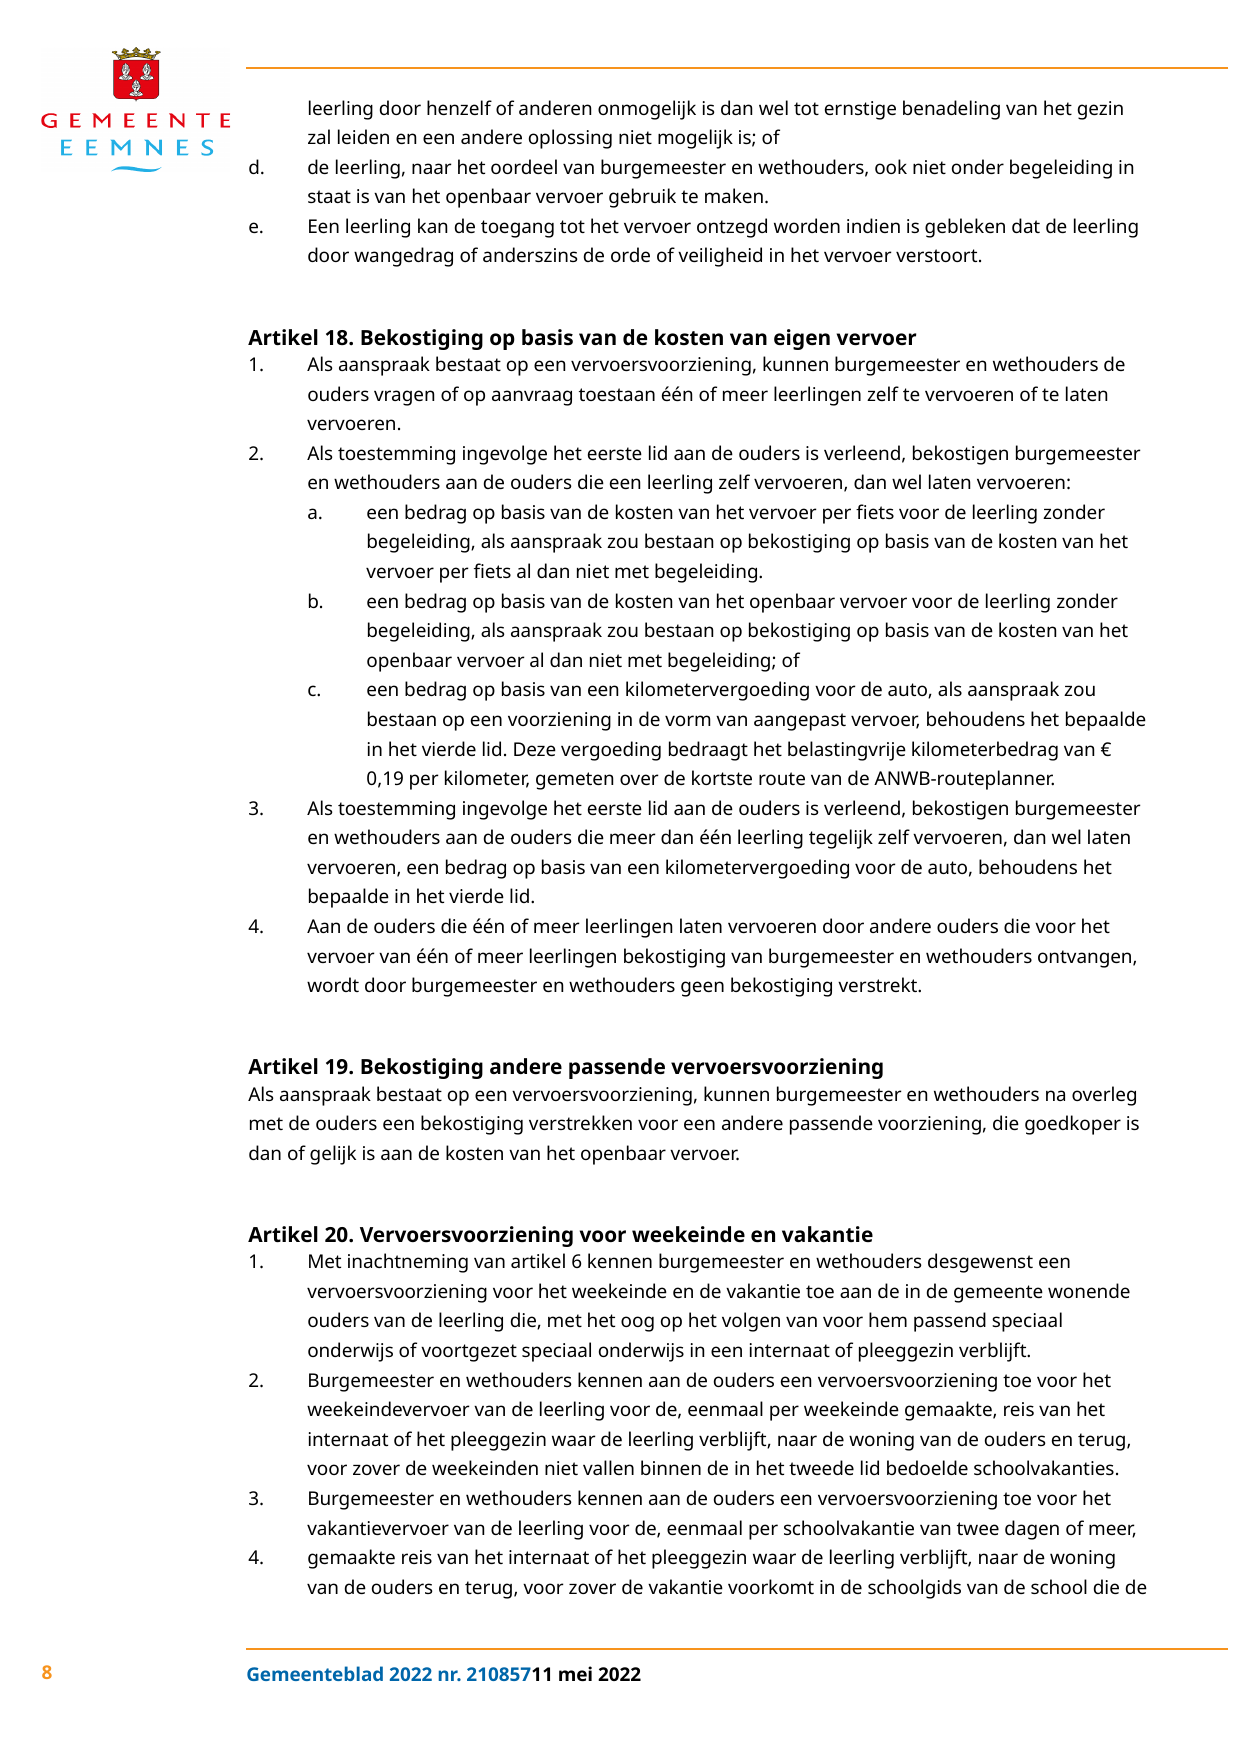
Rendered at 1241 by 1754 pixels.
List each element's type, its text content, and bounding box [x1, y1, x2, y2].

list Als toestemming ingevolge het eerste lid aan de ouders is verleend, bekostigen burgemeester en wethouders aan de ouders die meer dan één leerling tegelijk zelf vervoeren, dan wel laten vervoeren, een bedrag op basis van een kilometervergoeding voor de auto, behoudens het bepaalde in het vierde lid. [248, 795, 1152, 909]
list gemaakte reis van het internaat of het pleeggezin waar de leerling verblijft, naar de woning van de ouders en terug, voor zover de vakantie voorkomt in de schoolgids van de school die de [248, 1544, 1152, 1599]
list een bedrag op basis van de kosten van het openbaar vervoer voor de leerling zonder begeleiding, als aanspraak zou bestaan op bekostiging op basis van de kosten van het openbaar vervoer al dan niet met begeleiding; of [307, 588, 1152, 673]
text Artikel 19. Bekostiging andere passende vervoersvoorziening [248, 1052, 1152, 1081]
text Artikel 18. Bekostiging op basis van de kosten van eigen vervoer [248, 323, 1152, 351]
list de leerling, naar het oordeel van burgemeester en wethouders, ook niet onder begeleiding in staat is van het openbaar vervoer gebruik te maken. [248, 154, 1152, 209]
list Als toestemming ingevolge het eerste lid aan de ouders is verleend, bekostigen burgemeester en wethouders aan de ouders die een leerling zelf vervoeren, dan wel laten vervoeren: [248, 440, 1152, 495]
text Als aanspraak bestaat op een vervoersvoorziening, kunnen burgemeester en wethouders na overleg met de ouders een bekostiging verstrekken voor een andere passende voorziening, die goedkoper is dan of gelijk is aan de kosten van het openbaar vervoer. [248, 1081, 1152, 1166]
list een bedrag op basis van een kilometervergoeding voor de auto, als aanspraak zou bestaan op een voorziening in de vorm van aangepast vervoer, behoudens het bepaalde in het vierde lid. Deze vergoeding bedraagt het belastingvrije kilometerbedrag van € 0,19 per kilometer, gemeten over de kortste route van de ANWB-routeplanner. [307, 677, 1152, 791]
picture [41, 47, 231, 172]
list Een leerling kan de toegang tot het vervoer ontzegd worden indien is gebleken dat de leerling door wangedrag of anderszins de orde of veiligheid in het vervoer verstoort. [248, 213, 1152, 268]
list een bedrag op basis van de kosten van het vervoer per fiets voor de leerling zonder begeleiding, als aanspraak zou bestaan op bekostiging op basis van de kosten van het vervoer per fiets al dan niet met begeleiding. [307, 499, 1152, 584]
text Artikel 20. Vervoersvoorziening voor weekeinde en vakantie [248, 1220, 1152, 1248]
list Als aanspraak bestaat op een vervoersvoorziening, kunnen burgemeester en wethouders de ouders vragen of op aanvraag toestaan één of meer leerlingen zelf te vervoeren of te laten vervoeren. [248, 351, 1152, 436]
list Aan de ouders die één of meer leerlingen laten vervoeren door andere ouders die voor het vervoer van één of meer leerlingen bekostiging van burgemeester en wethouders ontvangen, wordt door burgemeester en wethouders geen bekostiging verstrekt. [248, 913, 1152, 998]
list Met inachtneming van artikel 6 kennen burgemeester en wethouders desgewenst een vervoersvoorziening voor het weekeinde en de vakantie toe aan de in de gemeente wonende ouders van de leerling die, met het oog op het volgen van voor hem passend speciaal onderwijs of voortgezet speciaal onderwijs in een internaat of pleeggezin verblijft. [248, 1248, 1152, 1363]
list Burgemeester en wethouders kennen aan de ouders een vervoersvoorziening toe voor het vakantievervoer van de leerling voor de, eenmaal per schoolvakantie van twee dagen of meer, [248, 1485, 1152, 1540]
list Burgemeester en wethouders kennen aan de ouders een vervoersvoorziening toe voor het weekeindevervoer van de leerling voor de, eenmaal per weekeinde gemaakte, reis van het internaat of het pleeggezin waar de leerling verblijft, naar de woning van de ouders en terug, voor zover de weekeinden niet vallen binnen de in het tweede lid bedoelde schoolvakanties. [248, 1367, 1152, 1481]
list leerling door henzelf of anderen onmogelijk is dan wel tot ernstige benadeling van het gezin zal leiden en een andere oplossing niet mogelijk is; of [248, 95, 1152, 150]
